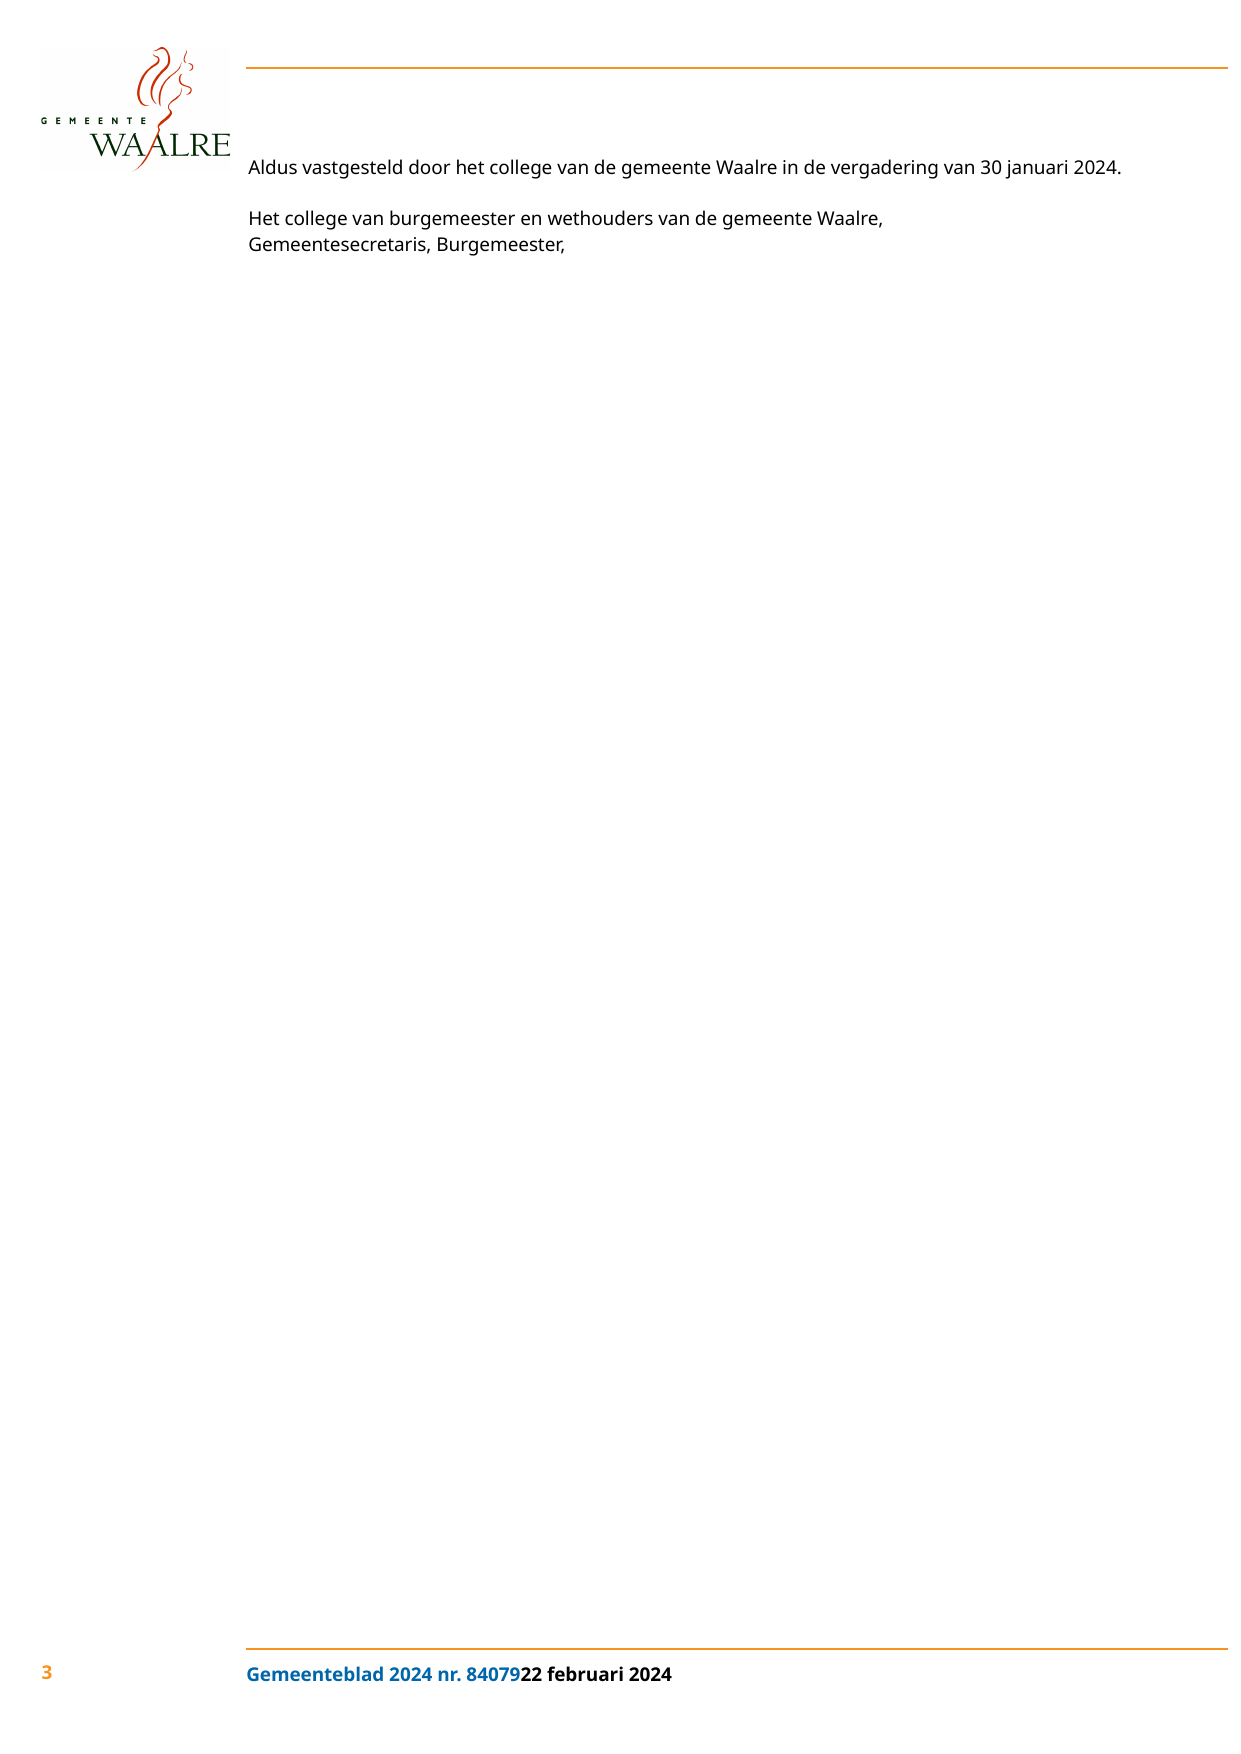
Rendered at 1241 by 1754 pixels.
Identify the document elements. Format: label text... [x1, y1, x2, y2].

text Het college van burgemeester en wethouders van de gemeente Waalre, [248, 205, 1152, 231]
text Aldus vastgesteld door het college van de gemeente Waalre in de vergadering van 30 januari 2024. [248, 154, 1152, 180]
picture [41, 47, 231, 172]
text Gemeentesecretaris, Burgemeester, [248, 231, 1152, 257]
